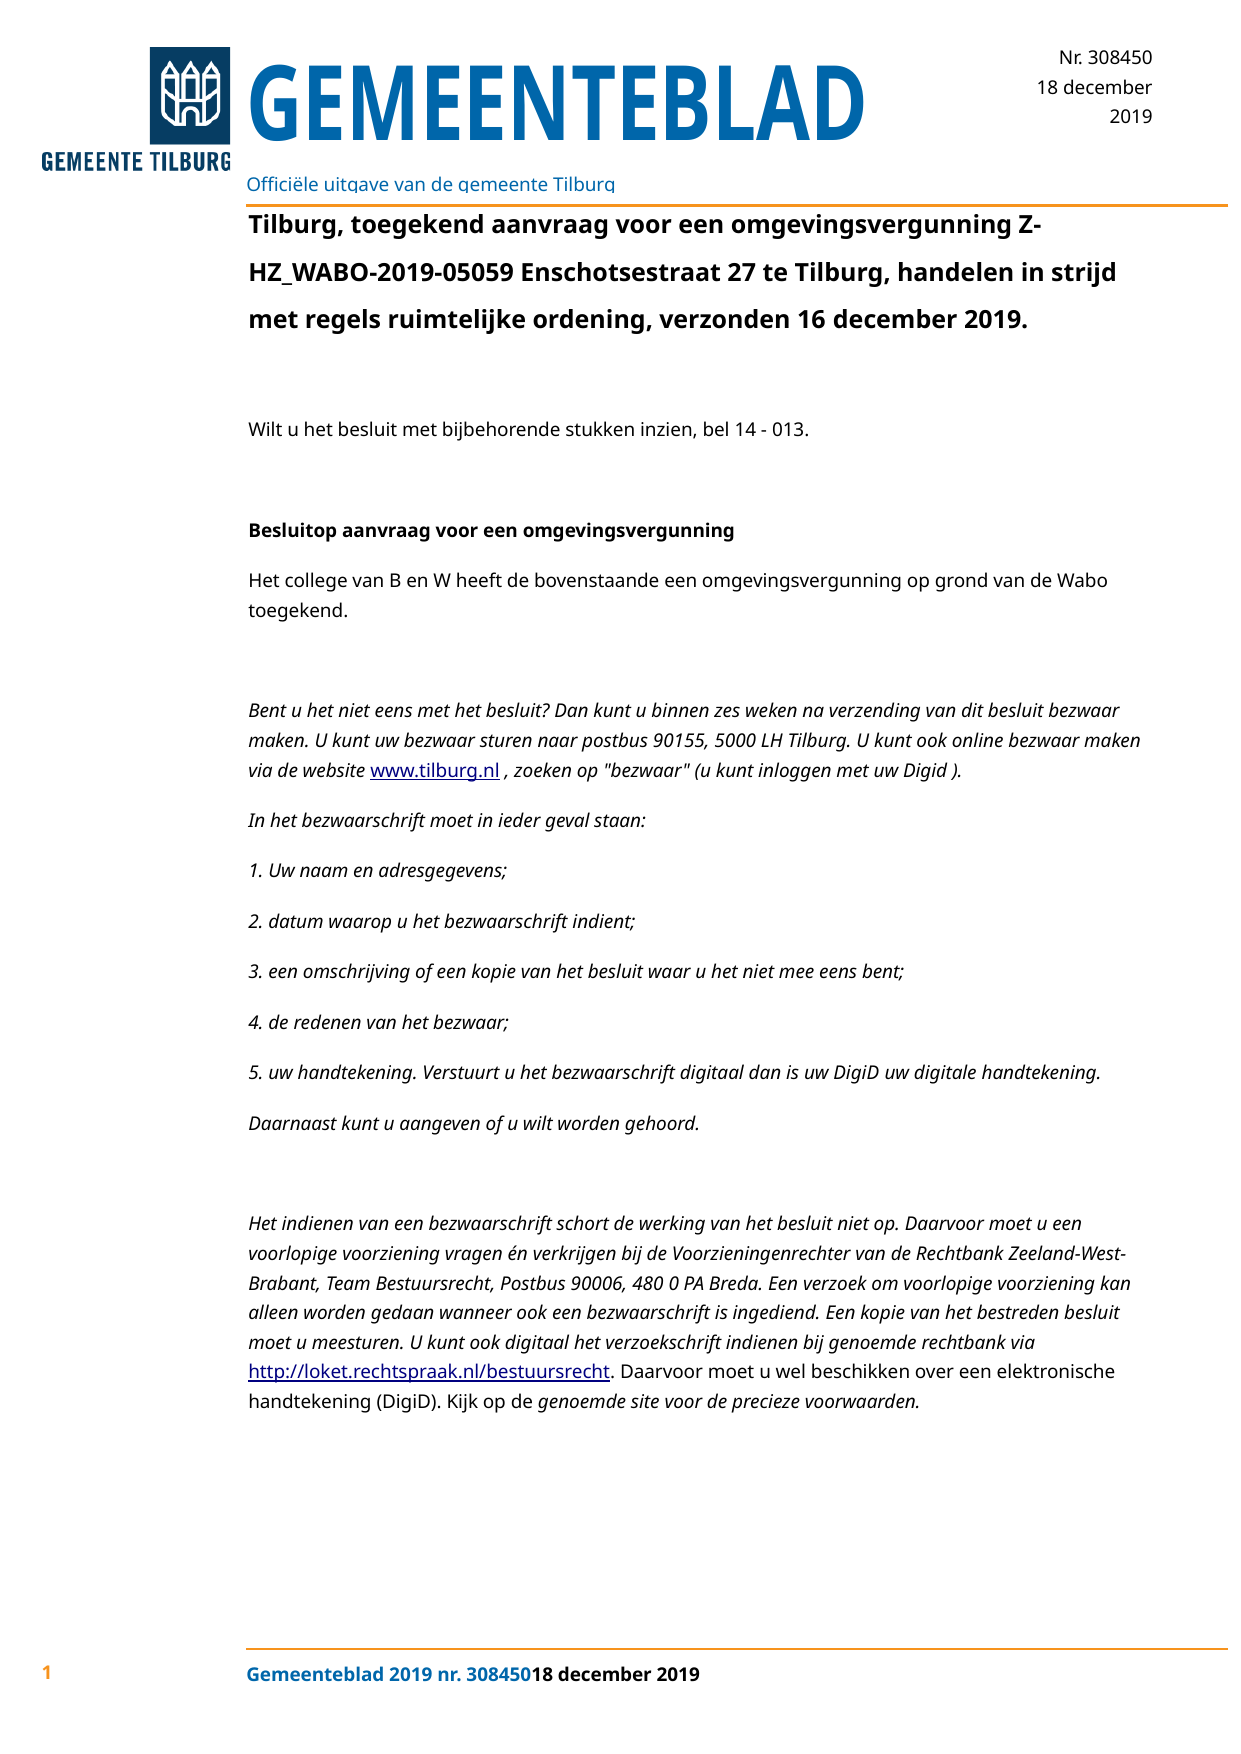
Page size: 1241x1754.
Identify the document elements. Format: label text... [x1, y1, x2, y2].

picture [41, 47, 231, 172]
text Tilburg, toegekend aanvraag voor een omgevingsvergunning Z-HZ_WABO-2019-05059 Enschotsestraat 27 te Tilburg, handelen in strijd met regels ruimtelijke ordening, verzonden 16 december 2019. [248, 207, 1152, 336]
text Bent u het niet eens met het besluit? Dan kunt u binnen zes weken na verzending van dit besluit bezwaar maken. U kunt uw bezwaar sturen naar postbus 90155, 5000 LH Tilburg. U kunt ook online bezwaar maken via de website www.tilburg.nl , zoeken op "bezwaar" (u kunt inloggen met uw Digid ). [248, 698, 1152, 782]
text Het indienen van een bezwaarschrift schort de werking van het besluit niet op. Daarvoor moet u een voorlopige voorziening vragen én verkrijgen bij de Voorzieningenrechter van de Rechtbank Zeeland-West-Brabant, Team Bestuursrecht, Postbus 90006, 480 0 PA Breda. Een verzoek om voorlopige voorziening kan alleen worden gedaan wanneer ook een bezwaarschrift is ingediend. Een kopie van het bestreden besluit moet u meesturen. U kunt ook digitaal het verzoekschrift indienen bij genoemde rechtbank via http://loket.rechtspraak.nl/bestuursrecht. Daarvoor moet u wel beschikken over een elektronische handtekening (DigiD). Kijk op de genoemde site voor de precieze voorwaarden. [248, 1211, 1152, 1414]
text Wilt u het besluit met bijbehorende stukken inzien, bel 14 - 013. [248, 416, 1152, 442]
text 2. datum waarop u het bezwaarschrift indient; [248, 908, 1152, 934]
text 5. uw handtekening. Verstuurt u het bezwaarschrift digitaal dan is uw DigiD uw digitale handtekening. [248, 1059, 1152, 1085]
text Het college van B en W heeft de bovenstaande een omgevingsvergunning op grond van de Wabo toegekend. [248, 567, 1152, 622]
text Daarnaast kunt u aangeven of u wilt worden gehoord. [248, 1110, 1152, 1135]
text Besluitop aanvraag voor een omgevingsvergunning [248, 517, 1152, 542]
text 4. de redenen van het bezwaar; [248, 1009, 1152, 1034]
text 1. Uw naam en adresgegevens; [248, 858, 1152, 883]
text 3. een omschrijving of een kopie van het besluit waar u het niet mee eens bent; [248, 958, 1152, 984]
text In het bezwaarschrift moet in ieder geval staan: [248, 807, 1152, 833]
